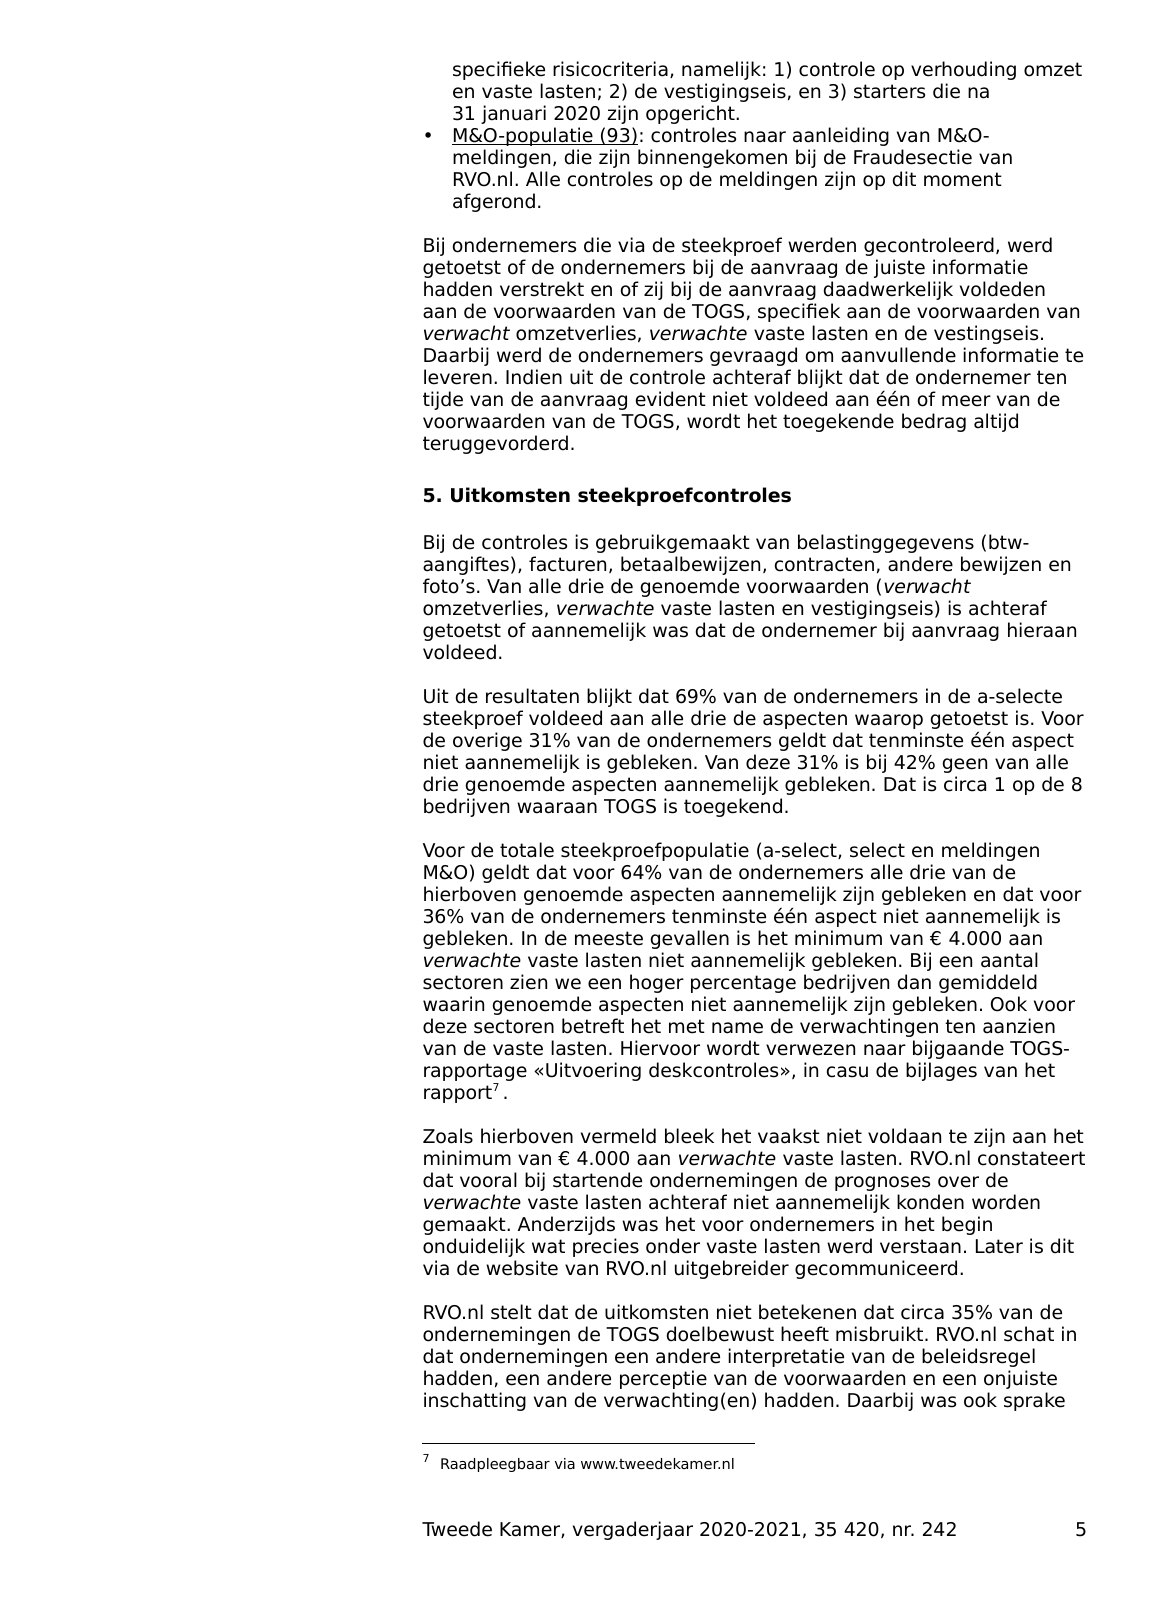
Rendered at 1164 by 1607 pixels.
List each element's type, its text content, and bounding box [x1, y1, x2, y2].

text Zoals hierboven vermeld bleek het vaakst niet voldaan te zijn aan het minimum van € 4.000 aan verwachte vaste lasten. RVO.nl constateert dat vooral bij startende ondernemingen de prognoses over de verwachte vaste lasten achteraf niet aannemelijk konden worden gemaakt. Anderzijds was het voor ondernemers in het begin onduidelijk wat precies onder vaste lasten werd verstaan. Later is dit via de website van RVO.nl uitgebreider gecommuniceerd. [422, 1126, 1087, 1280]
text specifieke risicocriteria, namelijk: 1) controle op verhouding omzet en vaste lasten; 2) de vestigingseis, en 3) starters die na 31 januari 2020 zijn opgericht. [422, 59, 1087, 125]
text Bij de controles is gebruikgemaakt van belastinggegevens (btw-aangiftes), facturen, betaalbewijzen, contracten, andere bewijzen en foto’s. Van alle drie de genoemde voorwaarden (verwacht omzetverlies, verwachte vaste lasten en vestigingseis) is achteraf getoetst of aannemelijk was dat de ondernemer bij aanvraag hieraan voldeed. [422, 532, 1087, 664]
text • M&O-populatie (93): controles naar aanleiding van M&O-meldingen, die zijn binnengekomen bij de Fraudesectie van RVO.nl. Alle controles op de meldingen zijn op dit moment afgerond. [422, 125, 1087, 213]
text Bij ondernemers die via de steekproef werden gecontroleerd, werd getoetst of de ondernemers bij de aanvraag de juiste informatie hadden verstrekt en of zij bij de aanvraag daadwerkelijk voldeden aan de voorwaarden van de TOGS, specifiek aan de voorwaarden van verwacht omzetverlies, verwachte vaste lasten en de vestingseis. Daarbij werd de ondernemers gevraagd om aanvullende informatie te leveren. Indien uit de controle achteraf blijkt dat de ondernemer ten tijde van de aanvraag evident niet voldeed aan één of meer van de voorwaarden van de TOGS, wordt het toegekende bedrag altijd teruggevorderd. [422, 235, 1087, 455]
text Uit de resultaten blijkt dat 69% van de ondernemers in de a-selecte steekproef voldeed aan alle drie de aspecten waarop getoetst is. Voor de overige 31% van de ondernemers geldt dat tenminste één aspect niet aannemelijk is gebleken. Van deze 31% is bij 42% geen van alle drie genoemde aspecten aannemelijk gebleken. Dat is circa 1 op de 8 bedrijven waaraan TOGS is toegekend. [422, 686, 1087, 818]
text Raadpleegbaar via www.tweedekamer.nl [422, 1452, 1087, 1474]
text Voor de totale steekproefpopulatie (a-select, select en meldingen M&O) geldt dat voor 64% van de ondernemers alle drie van de hierboven genoemde aspecten aannemelijk zijn gebleken en dat voor 36% van de ondernemers tenminste één aspect niet aannemelijk is gebleken. In de meeste gevallen is het minimum van € 4.000 aan verwachte vaste lasten niet aannemelijk gebleken. Bij een aantal sectoren zien we een hoger percentage bedrijven dan gemiddeld waarin genoemde aspecten niet aannemelijk zijn gebleken. Ook voor deze sectoren betreft het met name de verwachtingen ten aanzien van de vaste lasten. Hiervoor wordt verwezen naar bijgaande TOGS-rapportage «Uitvoering deskcontroles», in casu de bijlages van het rapport. [422, 840, 1087, 1104]
text RVO.nl stelt dat de uitkomsten niet betekenen dat circa 35% van de ondernemingen de TOGS doelbewust heeft misbruikt. RVO.nl schat in dat ondernemingen een andere interpretatie van de beleidsregel hadden, een andere perceptie van de voorwaarden en een onjuiste inschatting van de verwachting(en) hadden. Daarbij was ook sprake [422, 1302, 1087, 1412]
subtitle 5. Uitkomsten steekproefcontroles [422, 485, 1087, 507]
